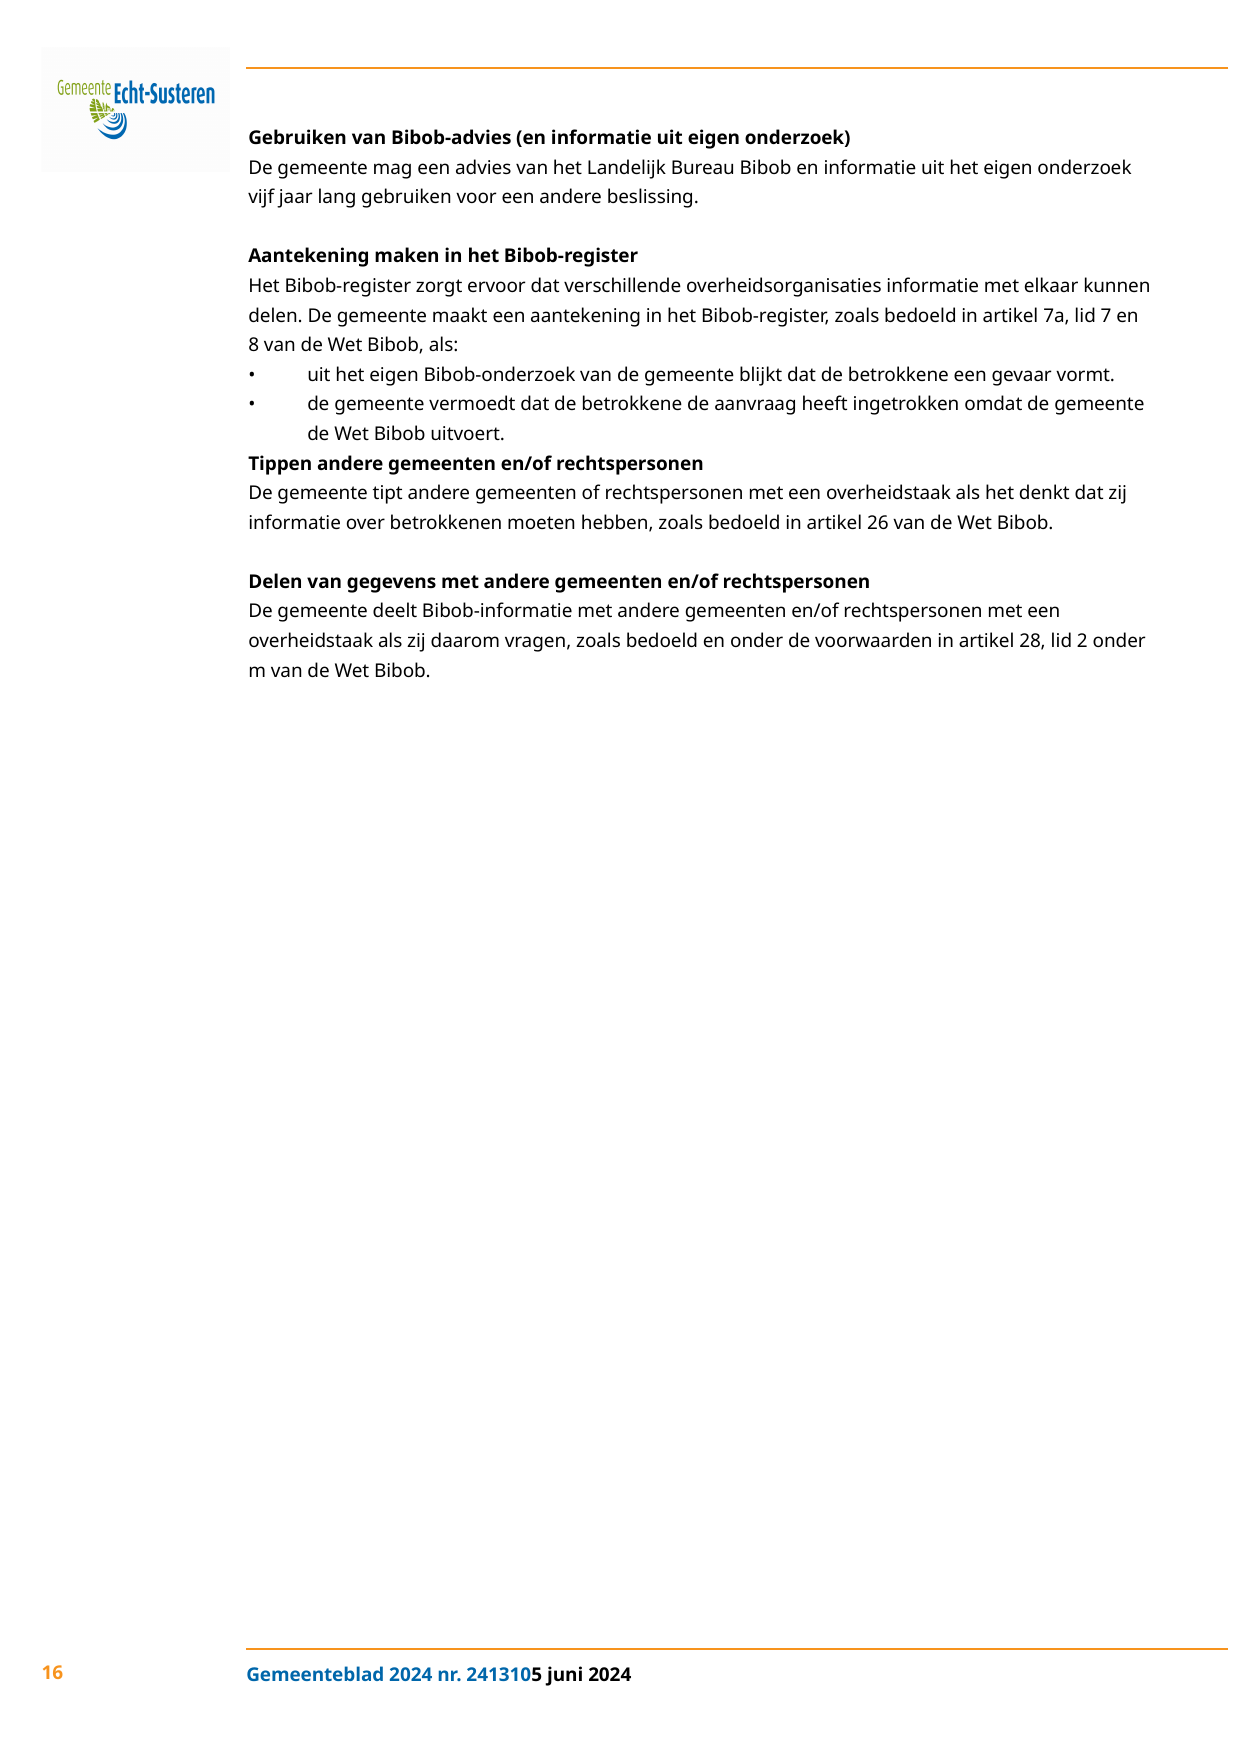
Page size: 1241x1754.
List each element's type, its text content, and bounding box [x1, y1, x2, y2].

text Tippen andere gemeenten en/of rechtspersonen [248, 450, 1152, 476]
list de gemeente vermoedt dat de betrokkene de aanvraag heeft ingetrokken omdat de gemeente de Wet Bibob uitvoert. [248, 391, 1152, 446]
text De gemeente deelt Bibob-informatie met andere gemeenten en/of rechtspersonen met een overheidstaak als zij daarom vragen, zoals bedoeld en onder de voorwaarden in artikel 28, lid 2 onder m van de Wet Bibob. [248, 598, 1152, 683]
text De gemeente mag een advies van het Landelijk Bureau Bibob en informatie uit het eigen onderzoek vijf jaar lang gebruiken voor een andere beslissing. [248, 154, 1152, 209]
text De gemeente tipt andere gemeenten of rechtspersonen met een overheidstaak als het denkt dat zij informatie over betrokkenen moeten hebben, zoals bedoeld in artikel 26 van de Wet Bibob. [248, 479, 1152, 535]
text Gebruiken van Bibob-advies (en informatie uit eigen onderzoek) [248, 124, 1152, 150]
text Delen van gegevens met andere gemeenten en/of rechtspersonen [248, 568, 1152, 594]
picture [41, 47, 231, 172]
list uit het eigen Bibob-onderzoek van de gemeente blijkt dat de betrokkene een gevaar vormt. [248, 361, 1152, 387]
text Aantekening maken in het Bibob-register [248, 243, 1152, 268]
text Het Bibob-register zorgt ervoor dat verschillende overheidsorganisaties informatie met elkaar kunnen delen. De gemeente maakt een aantekening in het Bibob-register, zoals bedoeld in artikel 7a, lid 7 en 8 van de Wet Bibob, als: [248, 272, 1152, 357]
